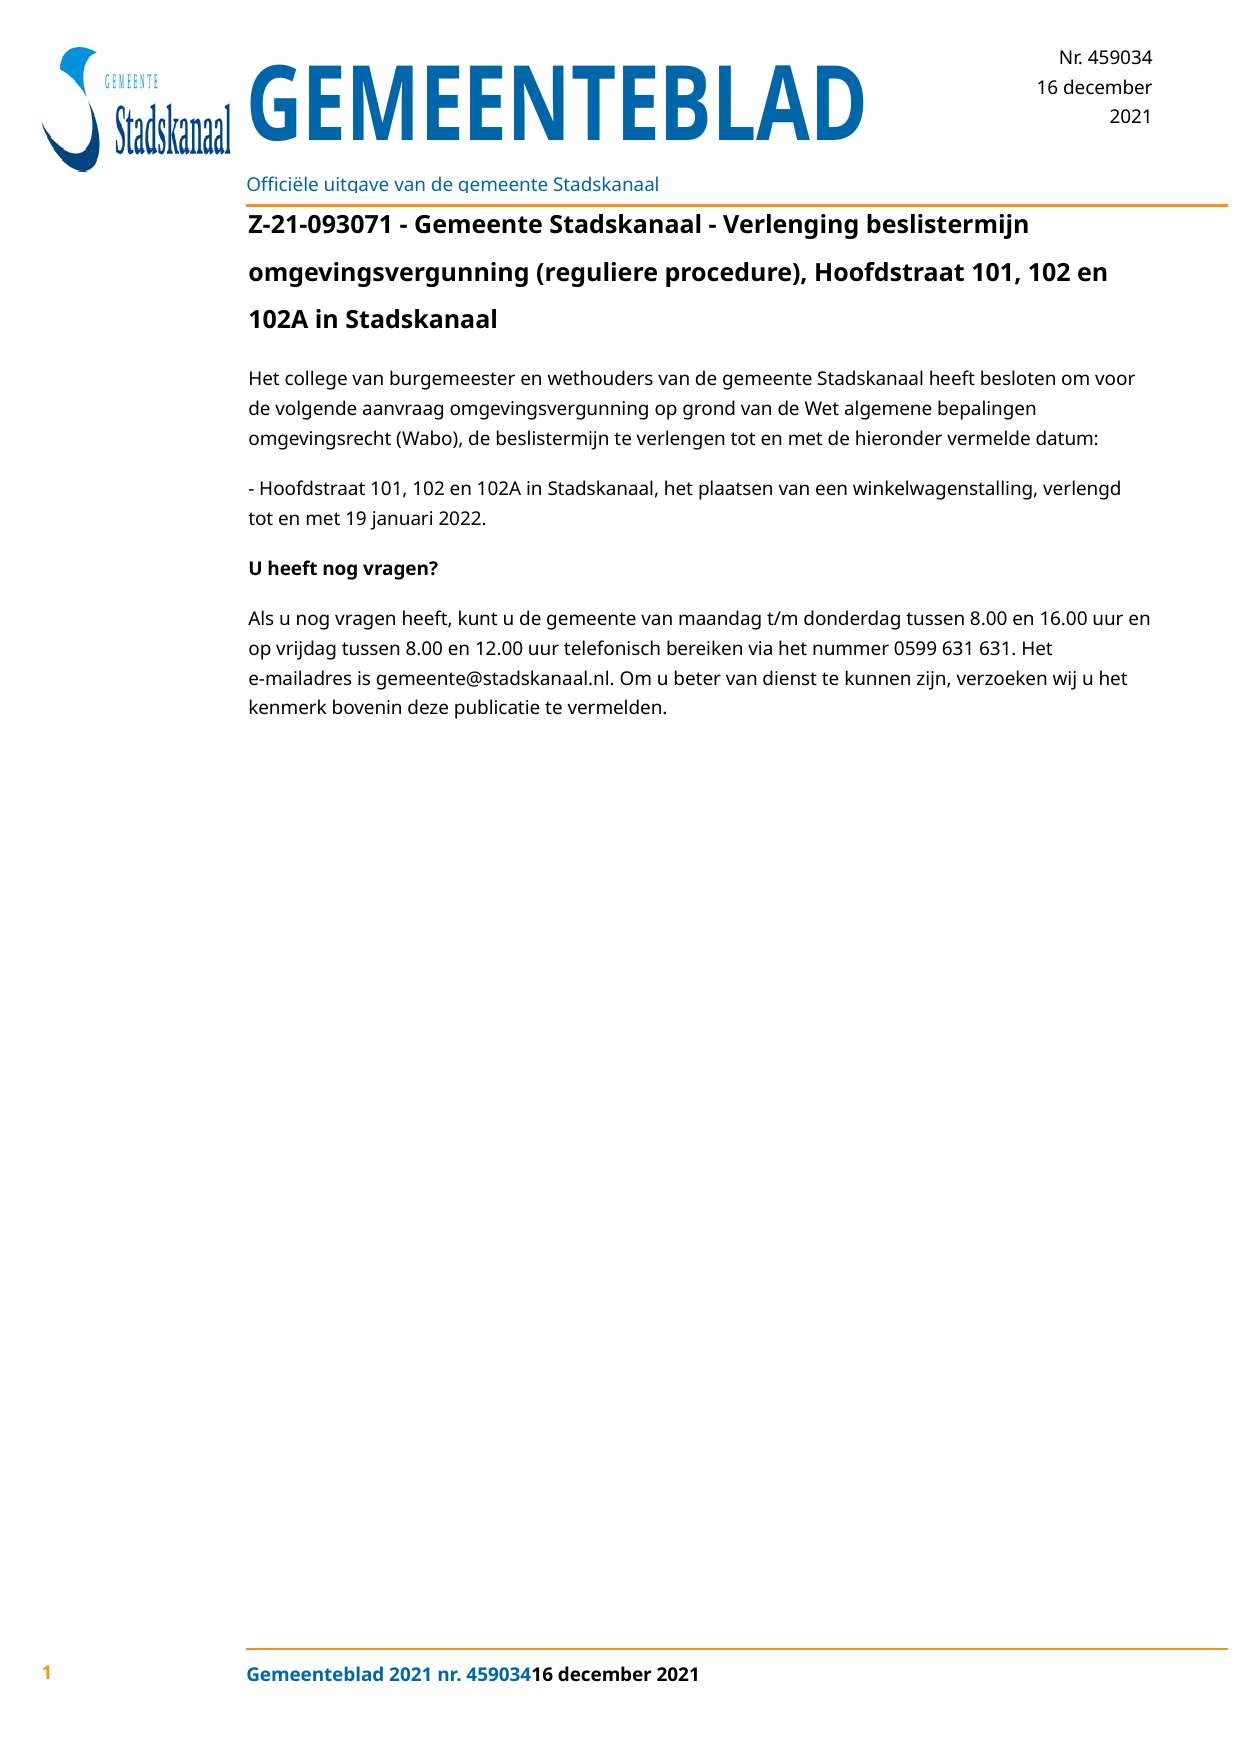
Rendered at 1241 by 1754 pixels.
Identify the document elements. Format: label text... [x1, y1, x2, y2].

text Z-21-093071 - Gemeente Stadskanaal - Verlenging beslistermijn omgevingsvergunning (reguliere procedure), Hoofdstraat 101, 102 en 102A in Stadskanaal [248, 207, 1152, 336]
text - Hoofdstraat 101, 102 en 102A in Stadskanaal, het plaatsen van een winkelwagenstalling, verlengd tot en met 19 januari 2022. [248, 475, 1152, 530]
text Als u nog vragen heeft, kunt u de gemeente van maandag t/m donderdag tussen 8.00 en 16.00 uur en op vrijdag tussen 8.00 en 12.00 uur telefonisch bereiken via het nummer 0599 631 631. Het e‑mailadres is gemeente@stadskanaal.nl. Om u beter van dienst te kunnen zijn, verzoeken wij u het kenmerk bovenin deze publicatie te vermelden. [248, 606, 1152, 720]
picture [41, 47, 231, 172]
text U heeft nog vragen? [248, 555, 1152, 581]
text Het college van burgemeester en wethouders van de gemeente Stadskanaal heeft besloten om voor de volgende aanvraag omgevingsvergunning op grond van de Wet algemene bepalingen omgevingsrecht (Wabo), de beslistermijn te verlengen tot en met de hieronder vermelde datum: [248, 366, 1152, 450]
